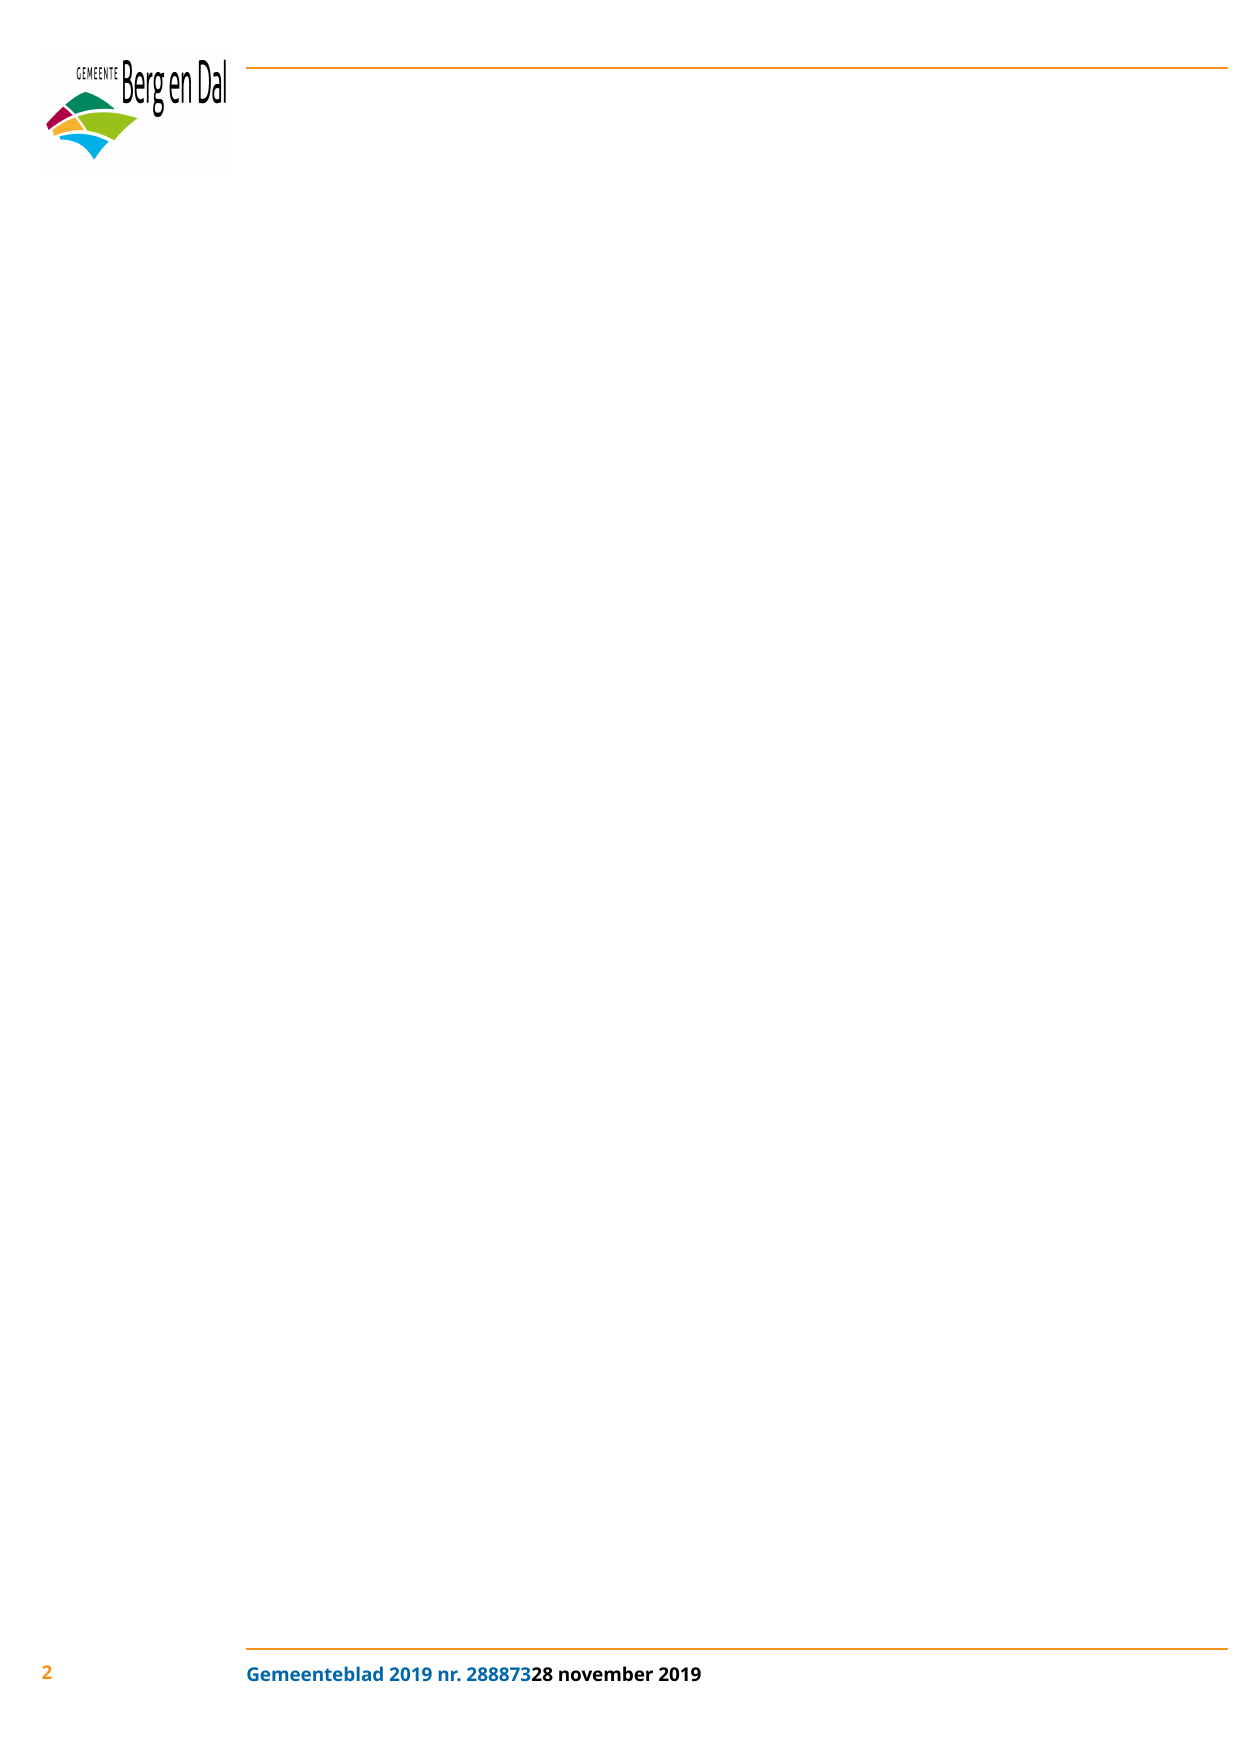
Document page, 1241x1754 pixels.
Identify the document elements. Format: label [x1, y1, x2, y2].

picture [41, 47, 231, 172]
